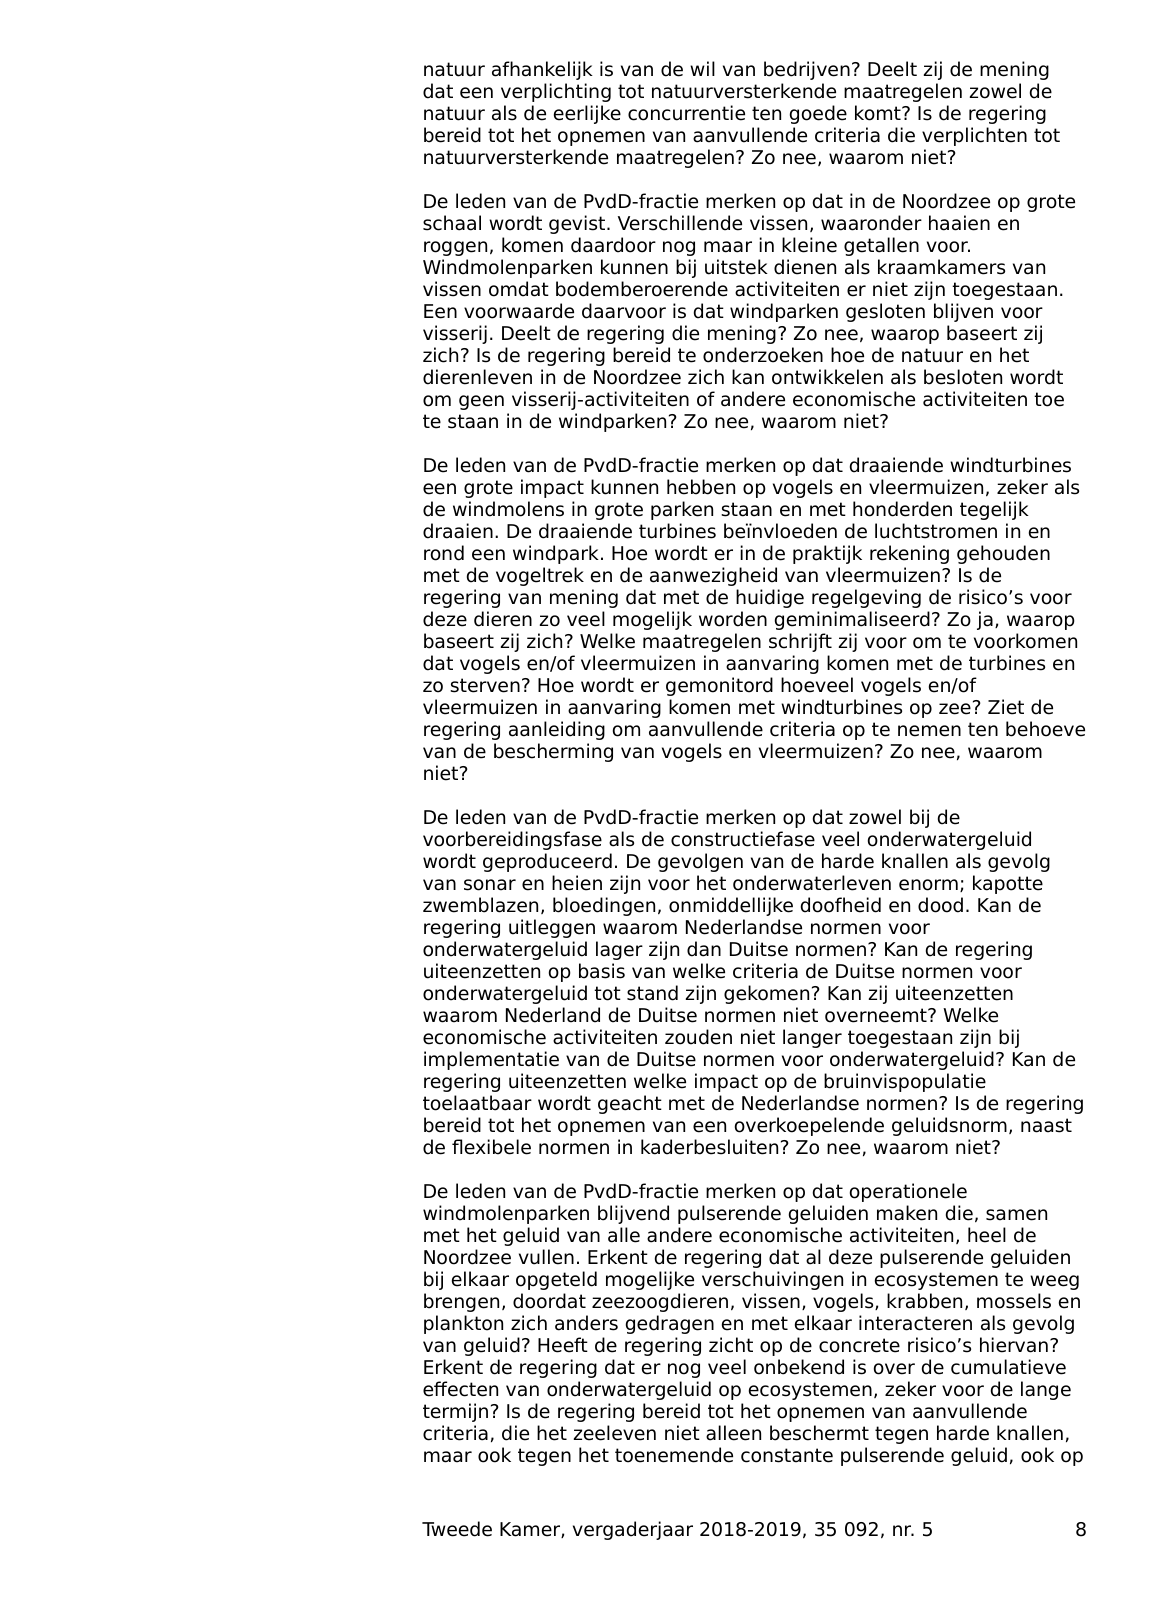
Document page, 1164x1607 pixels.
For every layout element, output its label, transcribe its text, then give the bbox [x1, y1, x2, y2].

text De leden van de PvdD-fractie merken op dat in de Noordzee op grote schaal wordt gevist. Verschillende vissen, waaronder haaien en roggen, komen daardoor nog maar in kleine getallen voor. Windmolenparken kunnen bij uitstek dienen als kraamkamers van vissen omdat bodemberoerende activiteiten er niet zijn toegestaan. Een voorwaarde daarvoor is dat windparken gesloten blijven voor visserij. Deelt de regering die mening? Zo nee, waarop baseert zij zich? Is de regering bereid te onderzoeken hoe de natuur en het dierenleven in de Noordzee zich kan ontwikkelen als besloten wordt om geen visserij-activiteiten of andere economische activiteiten toe te staan in de windparken? Zo nee, waarom niet? [422, 191, 1087, 433]
text natuur afhankelijk is van de wil van bedrijven? Deelt zij de mening dat een verplichting tot natuurversterkende maatregelen zowel de natuur als de eerlijke concurrentie ten goede komt? Is de regering bereid tot het opnemen van aanvullende criteria die verplichten tot natuurversterkende maatregelen? Zo nee, waarom niet? [422, 59, 1087, 169]
text De leden van de PvdD-fractie merken op dat zowel bij de voorbereidingsfase als de constructiefase veel onderwatergeluid wordt geproduceerd. De gevolgen van de harde knallen als gevolg van sonar en heien zijn voor het onderwaterleven enorm; kapotte zwemblazen, bloedingen, onmiddellijke doofheid en dood. Kan de regering uitleggen waarom Nederlandse normen voor onderwatergeluid lager zijn dan Duitse normen? Kan de regering uiteenzetten op basis van welke criteria de Duitse normen voor onderwatergeluid tot stand zijn gekomen? Kan zij uiteenzetten waarom Nederland de Duitse normen niet overneemt? Welke economische activiteiten zouden niet langer toegestaan zijn bij implementatie van de Duitse normen voor onderwatergeluid? Kan de regering uiteenzetten welke impact op de bruinvispopulatie toelaatbaar wordt geacht met de Nederlandse normen? Is de regering bereid tot het opnemen van een overkoepelende geluidsnorm, naast de flexibele normen in kaderbesluiten? Zo nee, waarom niet? [422, 807, 1087, 1159]
text De leden van de PvdD-fractie merken op dat operationele windmolenparken blijvend pulserende geluiden maken die, samen met het geluid van alle andere economische activiteiten, heel de Noordzee vullen. Erkent de regering dat al deze pulserende geluiden bij elkaar opgeteld mogelijke verschuivingen in ecosystemen te weeg brengen, doordat zeezoogdieren, vissen, vogels, krabben, mossels en plankton zich anders gedragen en met elkaar interacteren als gevolg van geluid? Heeft de regering zicht op de concrete risico’s hiervan? Erkent de regering dat er nog veel onbekend is over de cumulatieve effecten van onderwatergeluid op ecosystemen, zeker voor de lange termijn? Is de regering bereid tot het opnemen van aanvullende criteria, die het zeeleven niet alleen beschermt tegen harde knallen, maar ook tegen het toenemende constante pulserende geluid, ook op [422, 1181, 1087, 1467]
text De leden van de PvdD-fractie merken op dat draaiende windturbines een grote impact kunnen hebben op vogels en vleermuizen, zeker als de windmolens in grote parken staan en met honderden tegelijk draaien. De draaiende turbines beïnvloeden de luchtstromen in en rond een windpark. Hoe wordt er in de praktijk rekening gehouden met de vogeltrek en de aanwezigheid van vleermuizen? Is de regering van mening dat met de huidige regelgeving de risico’s voor deze dieren zo veel mogelijk worden geminimaliseerd? Zo ja, waarop baseert zij zich? Welke maatregelen schrijft zij voor om te voorkomen dat vogels en/of vleermuizen in aanvaring komen met de turbines en zo sterven? Hoe wordt er gemonitord hoeveel vogels en/of vleermuizen in aanvaring komen met windturbines op zee? Ziet de regering aanleiding om aanvullende criteria op te nemen ten behoeve van de bescherming van vogels en vleermuizen? Zo nee, waarom niet? [422, 455, 1087, 785]
